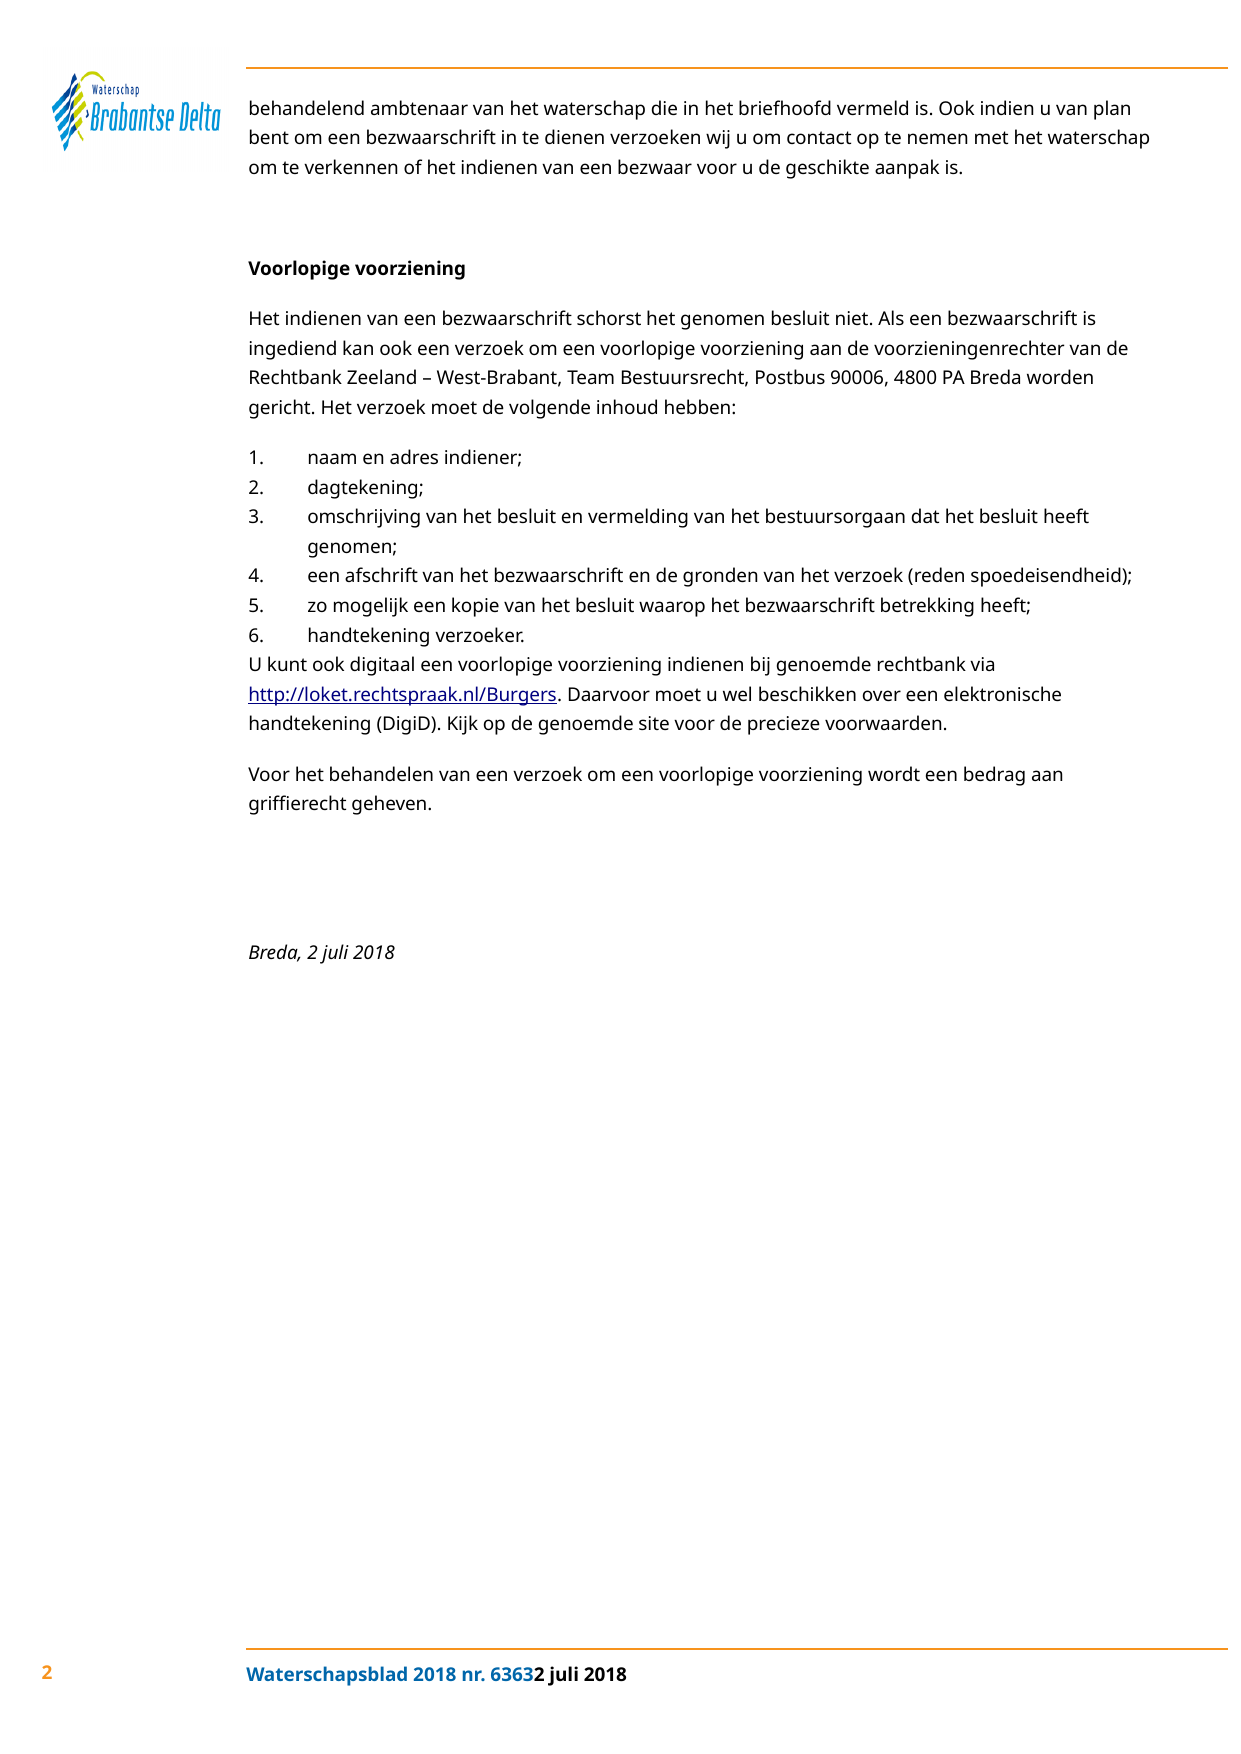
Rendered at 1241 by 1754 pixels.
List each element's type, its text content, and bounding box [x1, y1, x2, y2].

list zo mogelijk een kopie van het besluit waarop het bezwaarschrift betrekking heeft; [248, 592, 1152, 618]
list naam en adres indiener; [248, 444, 1152, 470]
text Het indienen van een bezwaarschrift schorst het genomen besluit niet. Als een bezwaarschrift is ingediend kan ook een verzoek om een voorlopige voorziening aan de voorzieningenrechter van de Rechtbank Zeeland – West-Brabant, Team Bestuursrecht, Postbus 90006, 4800 PA Breda worden gericht. Het verzoek moet de volgende inhoud hebben: [248, 305, 1152, 420]
picture [41, 47, 231, 172]
text behandelend ambtenaar van het waterschap die in het briefhoofd vermeld is. Ook indien u van plan bent om een bezwaarschrift in te dienen verzoeken wij u om contact op te nemen met het waterschap om te verkennen of het indienen van een bezwaar voor u de geschikte aanpak is. [248, 95, 1152, 180]
list handtekening verzoeker. [248, 622, 1152, 648]
text U kunt ook digitaal een voorlopige voorziening indienen bij genoemde rechtbank via http://loket.rechtspraak.nl/Burgers. Daarvoor moet u wel beschikken over een elektronische handtekening (DigiD). Kijk op de genoemde site voor de precieze voorwaarden. [248, 651, 1152, 736]
text Voorlopige voorziening [248, 255, 1152, 281]
text Breda, 2 juli 2018 [248, 939, 1152, 965]
list een afschrift van het bezwaarschrift en de gronden van het verzoek (reden spoedeisendheid); [248, 563, 1152, 588]
text Voor het behandelen van een verzoek om een voorlopige voorziening wordt een bedrag aan griffierecht geheven. [248, 761, 1152, 816]
list omschrijving van het besluit en vermelding van het bestuursorgaan dat het besluit heeft genomen; [248, 503, 1152, 559]
list dagtekening; [248, 474, 1152, 500]
